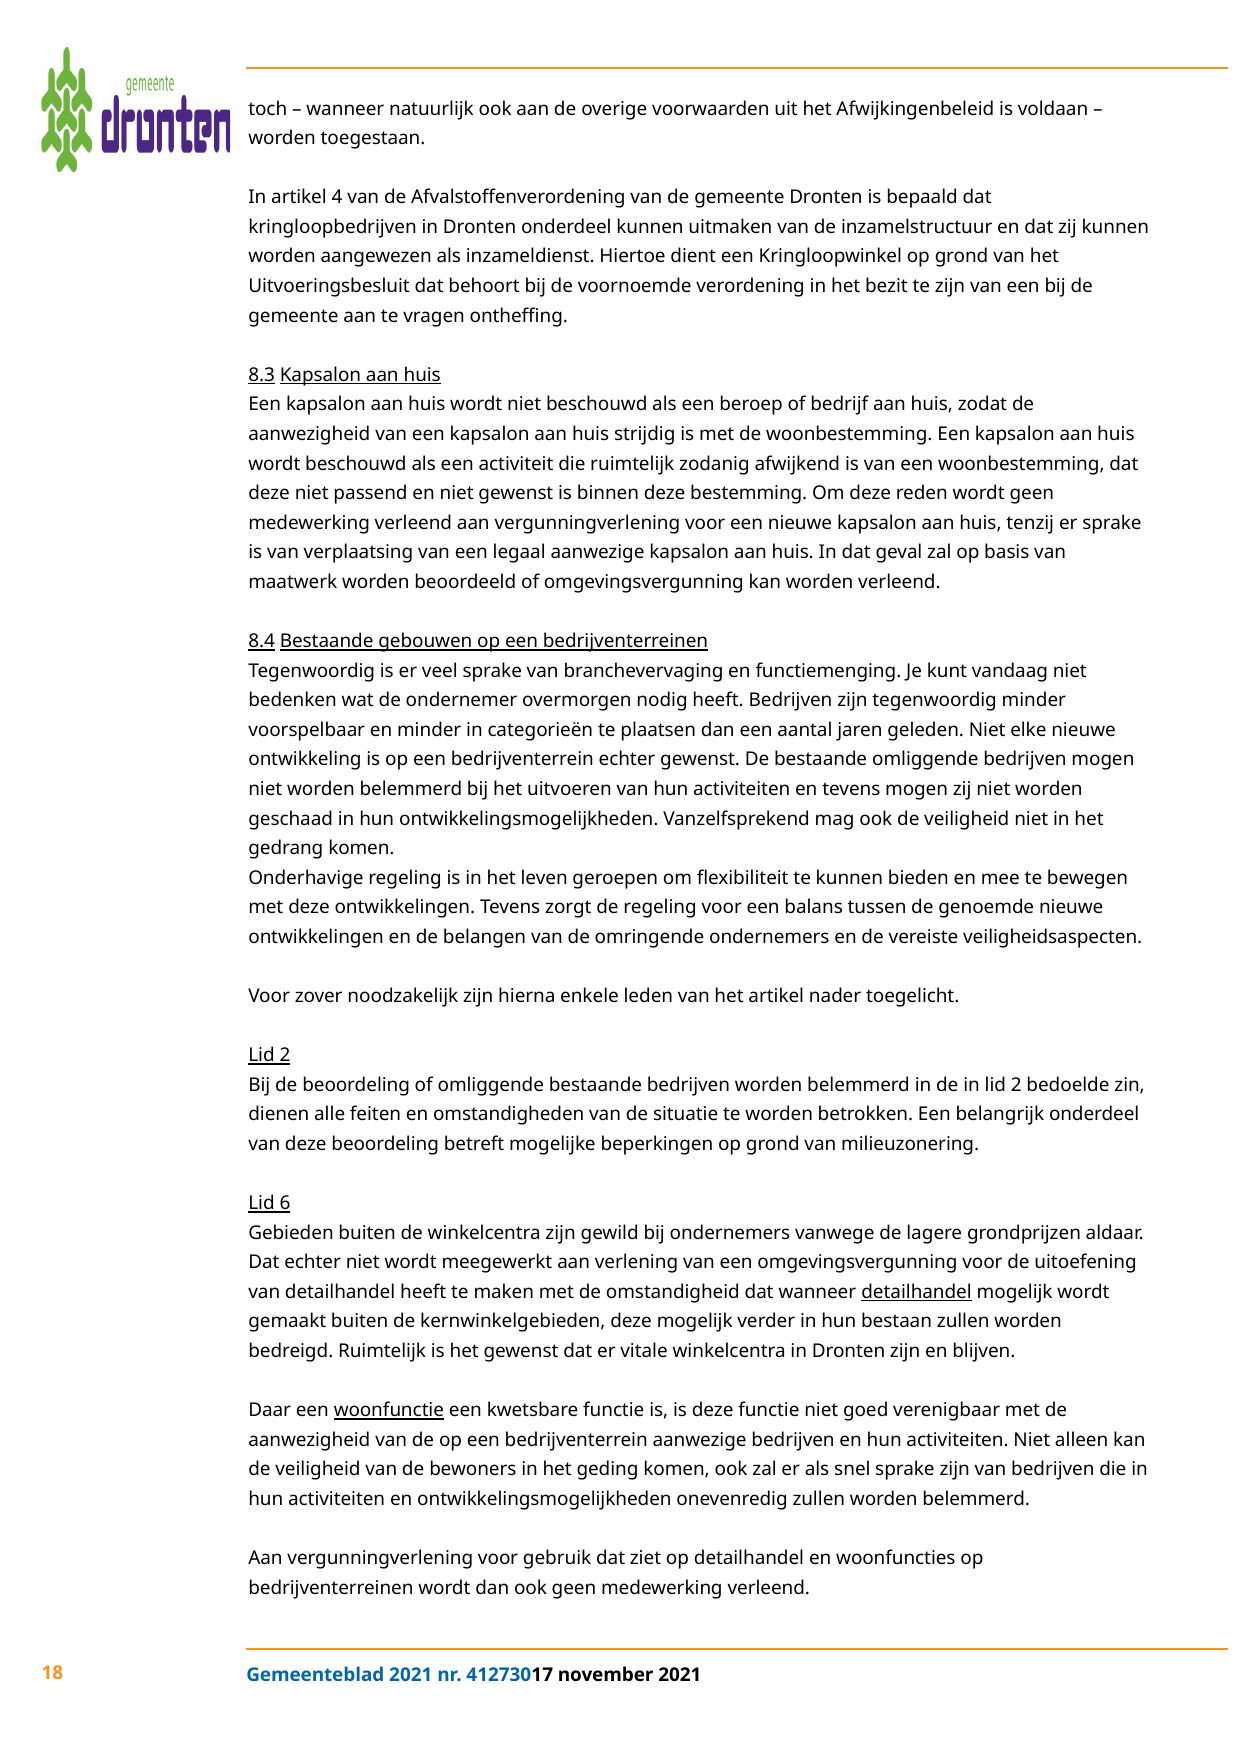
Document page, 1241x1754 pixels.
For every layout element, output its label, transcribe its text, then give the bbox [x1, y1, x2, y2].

text Lid 6 [248, 1189, 1152, 1215]
picture [41, 47, 231, 172]
text Een kapsalon aan huis wordt niet beschouwd als een beroep of bedrijf aan huis, zodat de aanwezigheid van een kapsalon aan huis strijdig is met de woonbestemming. Een kapsalon aan huis wordt beschouwd als een activiteit die ruimtelijk zodanig afwijkend is van een woonbestemming, dat deze niet passend en niet gewenst is binnen deze bestemming. Om deze reden wordt geen medewerking verleend aan vergunningverlening voor een nieuwe kapsalon aan huis, tenzij er sprake is van verplaatsing van een legaal aanwezige kapsalon aan huis. In dat geval zal op basis van maatwerk worden beoordeeld of omgevingsvergunning kan worden verleend. [248, 391, 1152, 594]
text toch – wanneer natuurlijk ook aan de overige voorwaarden uit het Afwijkingenbeleid is voldaan – worden toegestaan. [248, 95, 1152, 150]
text Aan vergunningverlening voor gebruik dat ziet op detailhandel en woonfuncties op bedrijventerreinen wordt dan ook geen medewerking verleend. [248, 1544, 1152, 1600]
text Onderhavige regeling is in het leven geroepen om flexibiliteit te kunnen bieden en mee te bewegen met deze ontwikkelingen. Tevens zorgt de regeling voor een balans tussen de genoemde nieuwe ontwikkelingen en de belangen van de omringende ondernemers en de vereiste veiligheidsaspecten. [248, 864, 1152, 949]
text 8.3 Kapsalon aan huis [248, 361, 1152, 387]
text Gebieden buiten de winkelcentra zijn gewild bij ondernemers vanwege de lagere grondprijzen aldaar. Dat echter niet wordt meegewerkt aan verlening van een omgevingsvergunning voor de uitoefening van detailhandel heeft te maken met de omstandigheid dat wanneer detailhandel mogelijk wordt gemaakt buiten de kernwinkelgebieden, deze mogelijk verder in hun bestaan zullen worden bedreigd. Ruimtelijk is het gewenst dat er vitale winkelcentra in Dronten zijn en blijven. [248, 1219, 1152, 1363]
text Bij de beoordeling of omliggende bestaande bedrijven worden belemmerd in de in lid 2 bedoelde zin, dienen alle feiten en omstandigheden van de situatie te worden betrokken. Een belangrijk onderdeel van deze beoordeling betreft mogelijke beperkingen op grond van milieuzonering. [248, 1071, 1152, 1156]
text In artikel 4 van de Afvalstoffenverordening van de gemeente Dronten is bepaald dat kringloopbedrijven in Dronten onderdeel kunnen uitmaken van de inzamelstructuur en dat zij kunnen worden aangewezen als inzameldienst. Hiertoe dient een Kringloopwinkel op grond van het Uitvoeringsbesluit dat behoort bij de voornoemde verordening in het bezit te zijn van een bij de gemeente aan te vragen ontheffing. [248, 183, 1152, 328]
text Lid 2 [248, 1041, 1152, 1067]
text Voor zover noodzakelijk zijn hierna enkele leden van het artikel nader toegelicht. [248, 982, 1152, 1008]
text Daar een woonfunctie een kwetsbare functie is, is deze functie niet goed verenigbaar met de aanwezigheid van de op een bedrijventerrein aanwezige bedrijven en hun activiteiten. Niet alleen kan de veiligheid van de bewoners in het geding komen, ook zal er als snel sprake zijn van bedrijven die in hun activiteiten en ontwikkelingsmogelijkheden onevenredig zullen worden belemmerd. [248, 1396, 1152, 1511]
text 8.4 Bestaande gebouwen op een bedrijventerreinen [248, 627, 1152, 653]
text Tegenwoordig is er veel sprake van branchevervaging en functiemenging. Je kunt vandaag niet bedenken wat de ondernemer overmorgen nodig heeft. Bedrijven zijn tegenwoordig minder voorspelbaar en minder in categorieën te plaatsen dan een aantal jaren geleden. Niet elke nieuwe ontwikkeling is op een bedrijventerrein echter gewenst. De bestaande omliggende bedrijven mogen niet worden belemmerd bij het uitvoeren van hun activiteiten en tevens mogen zij niet worden geschaad in hun ontwikkelingsmogelijkheden. Vanzelfsprekend mag ook de veiligheid niet in het gedrang komen. [248, 657, 1152, 860]
